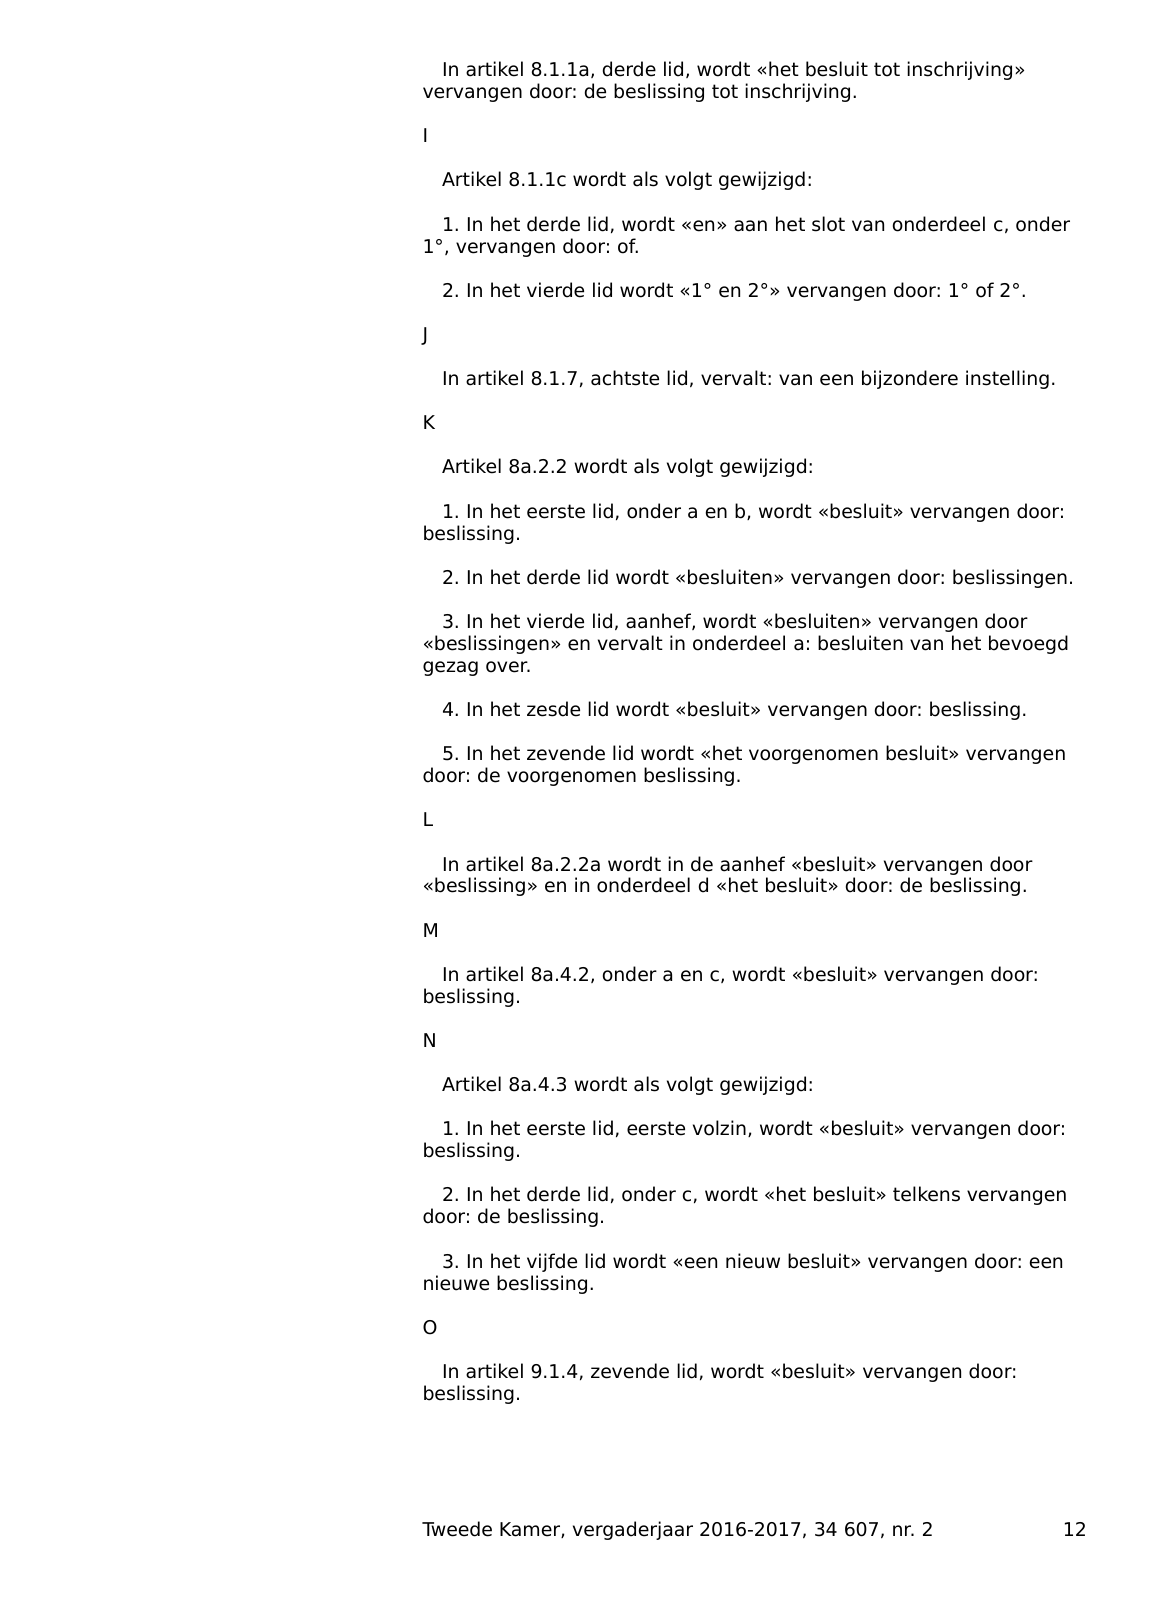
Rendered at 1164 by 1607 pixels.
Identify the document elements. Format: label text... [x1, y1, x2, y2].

text L [422, 809, 1087, 831]
text O [422, 1317, 1087, 1339]
text 1. In het eerste lid, eerste volzin, wordt «besluit» vervangen door: beslissing. [422, 1118, 1087, 1162]
text Artikel 8.1.1c wordt als volgt gewijzigd: [422, 169, 1087, 191]
text M [422, 919, 1087, 942]
text In artikel 9.1.4, zevende lid, wordt «besluit» vervangen door: beslissing. [422, 1361, 1087, 1405]
text 5. In het zevende lid wordt «het voorgenomen besluit» vervangen door: de voorgenomen beslissing. [422, 743, 1087, 787]
text J [422, 324, 1087, 346]
text N [422, 1030, 1087, 1052]
text In artikel 8.1.7, achtste lid, vervalt: van een bijzondere instelling. [422, 368, 1087, 390]
text 3. In het vijfde lid wordt «een nieuw besluit» vervangen door: een nieuwe beslissing. [422, 1251, 1087, 1294]
text In artikel 8a.2.2a wordt in de aanhef «besluit» vervangen door «beslissing» en in onderdeel d «het besluit» door: de beslissing. [422, 853, 1087, 897]
text Artikel 8a.2.2 wordt als volgt gewijzigd: [422, 456, 1087, 478]
text K [422, 412, 1087, 434]
text In artikel 8a.4.2, onder a en c, wordt «besluit» vervangen door: beslissing. [422, 964, 1087, 1008]
text 4. In het zesde lid wordt «besluit» vervangen door: beslissing. [422, 699, 1087, 721]
text 1. In het derde lid, wordt «en» aan het slot van onderdeel c, onder 1°, vervangen door: of. [422, 213, 1087, 257]
text 1. In het eerste lid, onder a en b, wordt «besluit» vervangen door: beslissing. [422, 501, 1087, 544]
text In artikel 8.1.1a, derde lid, wordt «het besluit tot inschrijving» vervangen door: de beslissing tot inschrijving. [422, 59, 1087, 103]
text 2. In het derde lid wordt «besluiten» vervangen door: beslissingen. [422, 567, 1087, 589]
text 2. In het vierde lid wordt «1° en 2°» vervangen door: 1° of 2°. [422, 280, 1087, 302]
text Artikel 8a.4.3 wordt als volgt gewijzigd: [422, 1074, 1087, 1096]
text 2. In het derde lid, onder c, wordt «het besluit» telkens vervangen door: de beslissing. [422, 1184, 1087, 1228]
text 3. In het vierde lid, aanhef, wordt «besluiten» vervangen door «beslissingen» en vervalt in onderdeel a: besluiten van het bevoegd gezag over. [422, 611, 1087, 677]
text I [422, 125, 1087, 147]
